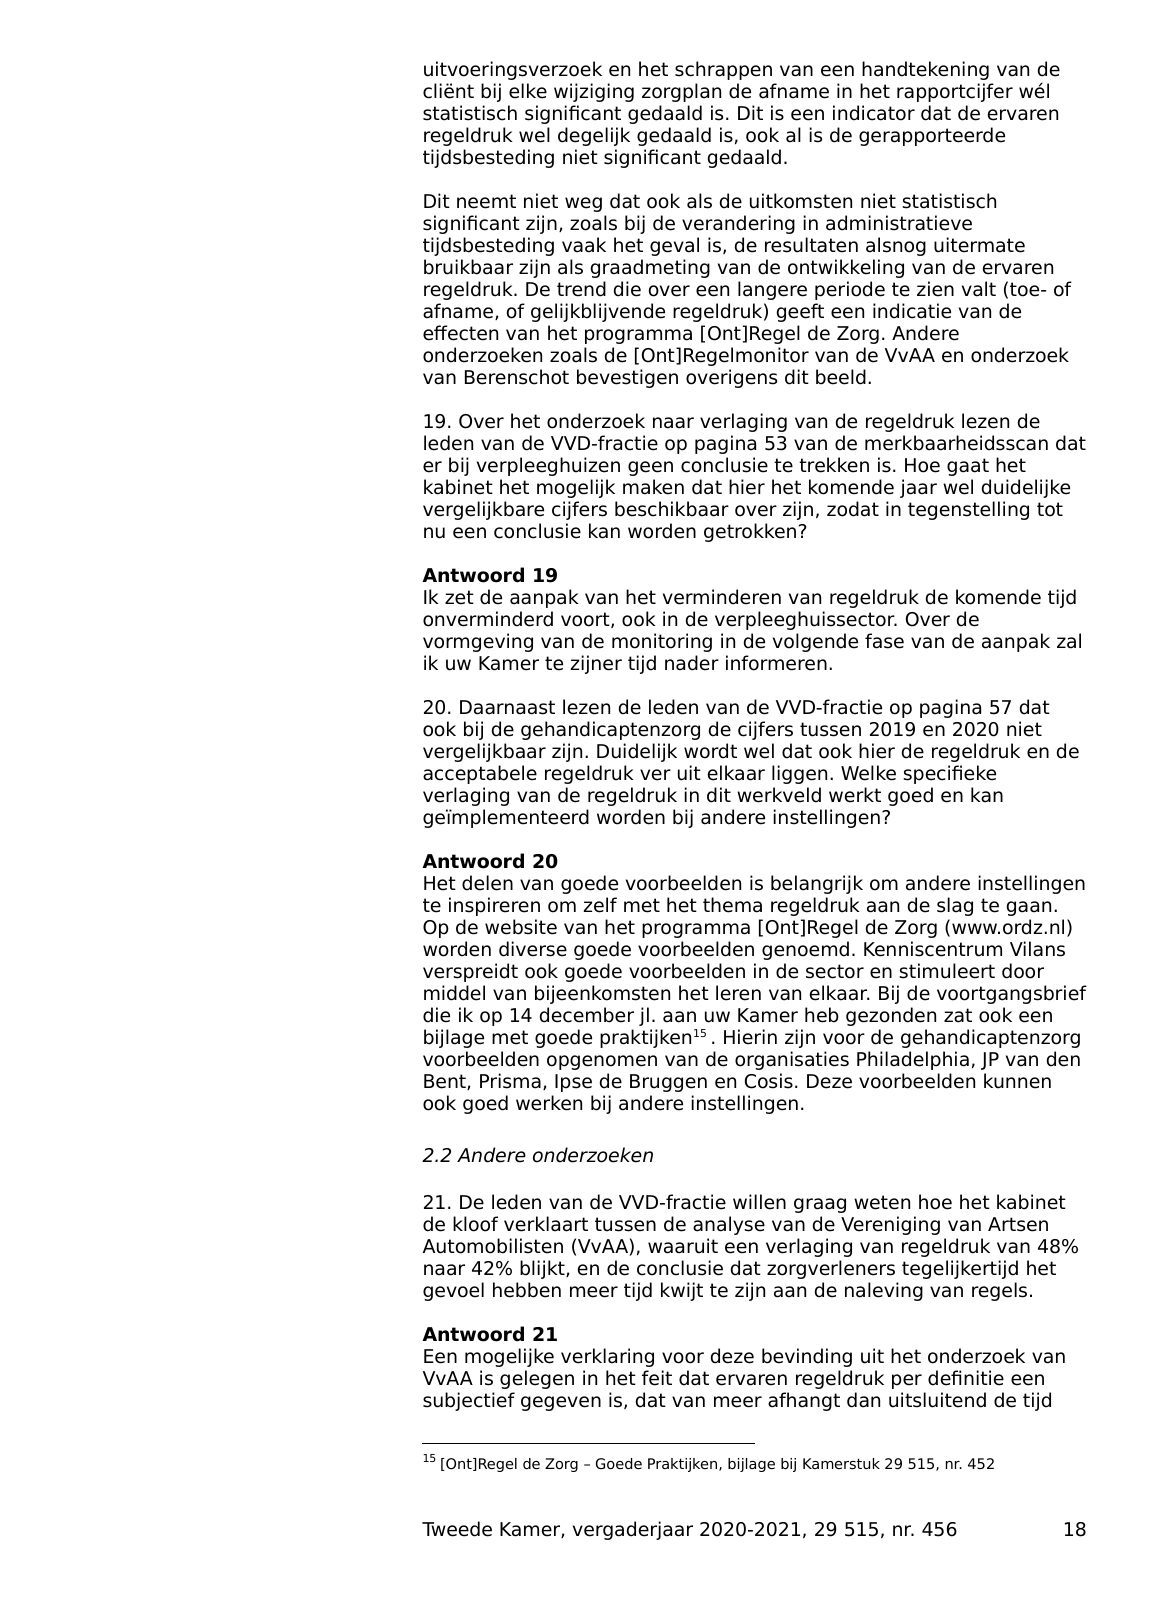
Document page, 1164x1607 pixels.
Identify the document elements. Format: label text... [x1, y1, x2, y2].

text Dit neemt niet weg dat ook als de uitkomsten niet statistisch significant zijn, zoals bij de verandering in administratieve tijdsbesteding vaak het geval is, de resultaten alsnog uitermate bruikbaar zijn als graadmeting van de ontwikkeling van de ervaren regeldruk. De trend die over een langere periode te zien valt (toe- of afname, of gelijkblijvende regeldruk) geeft een indicatie van de effecten van het programma [Ont]Regel de Zorg. Andere onderzoeken zoals de [Ont]Regelmonitor van de VvAA en onderzoek van Berenschot bevestigen overigens dit beeld. [422, 191, 1087, 389]
text Antwoord 19 [422, 565, 1087, 587]
text Antwoord 20 [422, 851, 1087, 873]
text Antwoord 21 [422, 1324, 1087, 1346]
text 19. Over het onderzoek naar verlaging van de regeldruk lezen de leden van de VVD-fractie op pagina 53 van de merkbaarheidsscan dat er bij verpleeghuizen geen conclusie te trekken is. Hoe gaat het kabinet het mogelijk maken dat hier het komende jaar wel duidelijke vergelijkbare cijfers beschikbaar over zijn, zodat in tegenstelling tot nu een conclusie kan worden getrokken? [422, 411, 1087, 543]
text Het delen van goede voorbeelden is belangrijk om andere instellingen te inspireren om zelf met het thema regeldruk aan de slag te gaan. Op de website van het programma [Ont]Regel de Zorg (www.ordz.nl) worden diverse goede voorbeelden genoemd. Kenniscentrum Vilans verspreidt ook goede voorbeelden in de sector en stimuleert door middel van bijeenkomsten het leren van elkaar. Bij de voortgangsbrief die ik op 14 december jl. aan uw Kamer heb gezonden zat ook een bijlage met goede praktijken. Hierin zijn voor de gehandicaptenzorg voorbeelden opgenomen van de organisaties Philadelphia, JP van den Bent, Prisma, Ipse de Bruggen en Cosis. Deze voorbeelden kunnen ook goed werken bij andere instellingen. [422, 873, 1087, 1115]
text 21. De leden van de VVD-fractie willen graag weten hoe het kabinet de kloof verklaart tussen de analyse van de Vereniging van Artsen Automobilisten (VvAA), waaruit een verlaging van regeldruk van 48% naar 42% blijkt, en de conclusie dat zorgverleners tegelijkertijd het gevoel hebben meer tijd kwijt te zijn aan de naleving van regels. [422, 1192, 1087, 1302]
text Ik zet de aanpak van het verminderen van regeldruk de komende tijd onverminderd voort, ook in de verpleeghuissector. Over de vormgeving van de monitoring in de volgende fase van de aanpak zal ik uw Kamer te zijner tijd nader informeren. [422, 587, 1087, 675]
text Een mogelijke verklaring voor deze bevinding uit het onderzoek van VvAA is gelegen in het feit dat ervaren regeldruk per definitie een subjectief gegeven is, dat van meer afhangt dan uitsluitend de tijd [422, 1346, 1087, 1412]
subtitle 2.2 Andere onderzoeken [422, 1145, 1087, 1167]
text [Ont]Regel de Zorg – Goede Praktijken, bijlage bij Kamerstuk 29 515, nr. 452 [422, 1452, 1087, 1474]
text uitvoeringsverzoek en het schrappen van een handtekening van de cliënt bij elke wijziging zorgplan de afname in het rapportcijfer wél statistisch significant gedaald is. Dit is een indicator dat de ervaren regeldruk wel degelijk gedaald is, ook al is de gerapporteerde tijdsbesteding niet significant gedaald. [422, 59, 1087, 169]
text 20. Daarnaast lezen de leden van de VVD-fractie op pagina 57 dat ook bij de gehandicaptenzorg de cijfers tussen 2019 en 2020 niet vergelijkbaar zijn. Duidelijk wordt wel dat ook hier de regeldruk en de acceptabele regeldruk ver uit elkaar liggen. Welke specifieke verlaging van de regeldruk in dit werkveld werkt goed en kan geïmplementeerd worden bij andere instellingen? [422, 697, 1087, 829]
